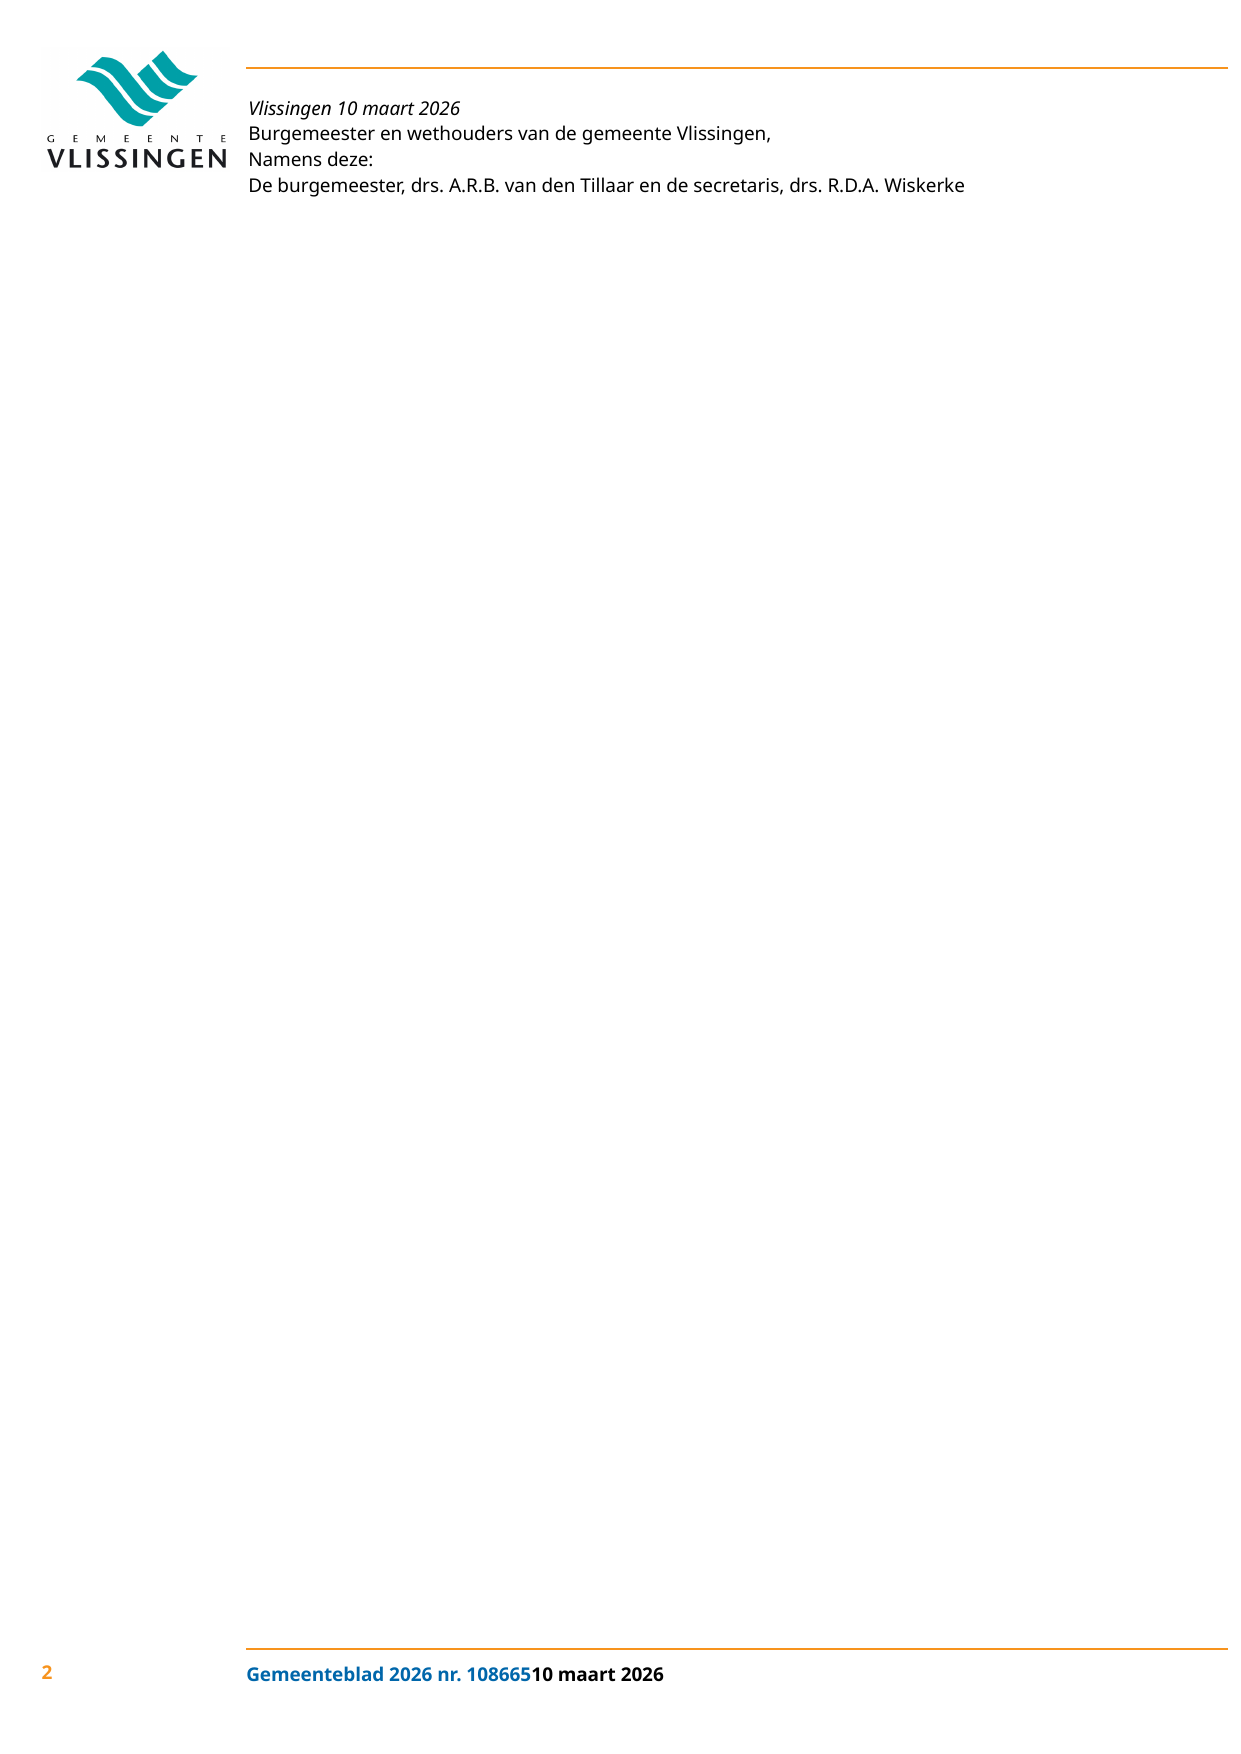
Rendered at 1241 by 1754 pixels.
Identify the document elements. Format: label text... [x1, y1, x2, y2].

text Vlissingen 10 maart 2026 [248, 95, 1152, 121]
text De burgemeester, drs. A.R.B. van den Tillaar en de secretaris, drs. R.D.A. Wiskerke [248, 172, 1152, 198]
text Burgemeester en wethouders van de gemeente Vlissingen, [248, 121, 1152, 146]
text Namens deze: [248, 146, 1152, 172]
picture [41, 47, 231, 172]
